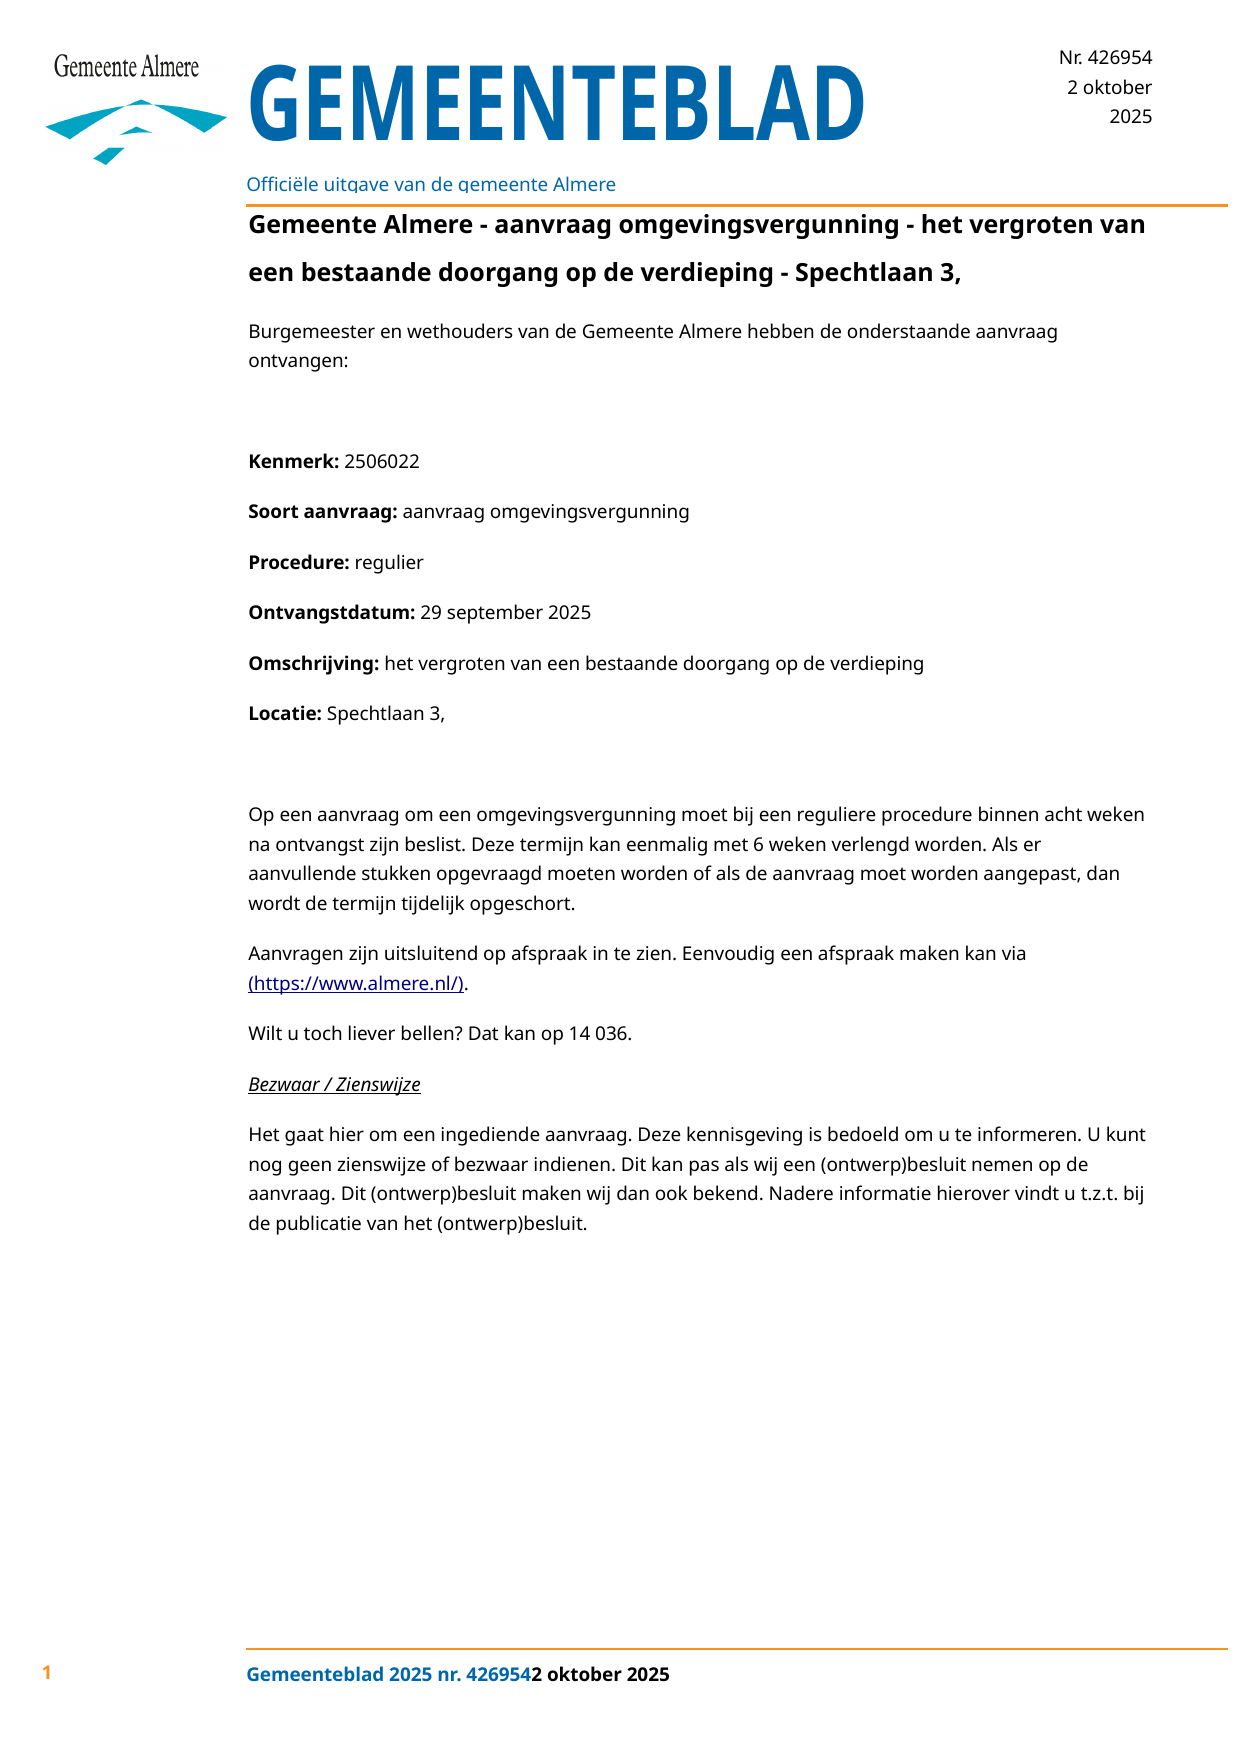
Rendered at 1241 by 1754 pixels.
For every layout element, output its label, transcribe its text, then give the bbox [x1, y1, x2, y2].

picture [41, 47, 231, 172]
text Ontvangstdatum: 29 september 2025 [248, 599, 1152, 625]
text Kenmerk: 2506022 [248, 448, 1152, 474]
text Procedure: regulier [248, 549, 1152, 575]
text Locatie: Spechtlaan 3, [248, 700, 1152, 726]
text Gemeente Almere - aanvraag omgevingsvergunning - het vergroten van een bestaande doorgang op de verdieping - Spechtlaan 3, [248, 207, 1152, 288]
text Omschrijving: het vergroten van een bestaande doorgang op de verdieping [248, 650, 1152, 676]
text Het gaat hier om een ingediende aanvraag. Deze kennisgeving is bedoeld om u te informeren. U kunt nog geen zienswijze of bezwaar indienen. Dit kan pas als wij een (ontwerp)besluit nemen op de aanvraag. Dit (ontwerp)besluit maken wij dan ook bekend. Nadere informatie hierover vindt u t.z.t. bij de publicatie van het (ontwerp)besluit. [248, 1121, 1152, 1236]
text Soort aanvraag: aanvraag omgevingsvergunning [248, 499, 1152, 524]
text Wilt u toch liever bellen? Dat kan op 14 036. [248, 1020, 1152, 1046]
text Bezwaar / Zienswijze [248, 1071, 1152, 1097]
text Aanvragen zijn uitsluitend op afspraak in te zien. Eenvoudig een afspraak maken kan via (https://www.almere.nl/). [248, 940, 1152, 996]
text Op een aanvraag om een omgevingsvergunning moet bij een reguliere procedure binnen acht weken na ontvangst zijn beslist. Deze termijn kan eenmalig met 6 weken verlengd worden. Als er aanvullende stukken opgevraagd moeten worden of als de aanvraag moet worden aangepast, dan wordt de termijn tijdelijk opgeschort. [248, 801, 1152, 916]
text Burgemeester en wethouders van de Gemeente Almere hebben de onderstaande aanvraag ontvangen: [248, 318, 1152, 373]
